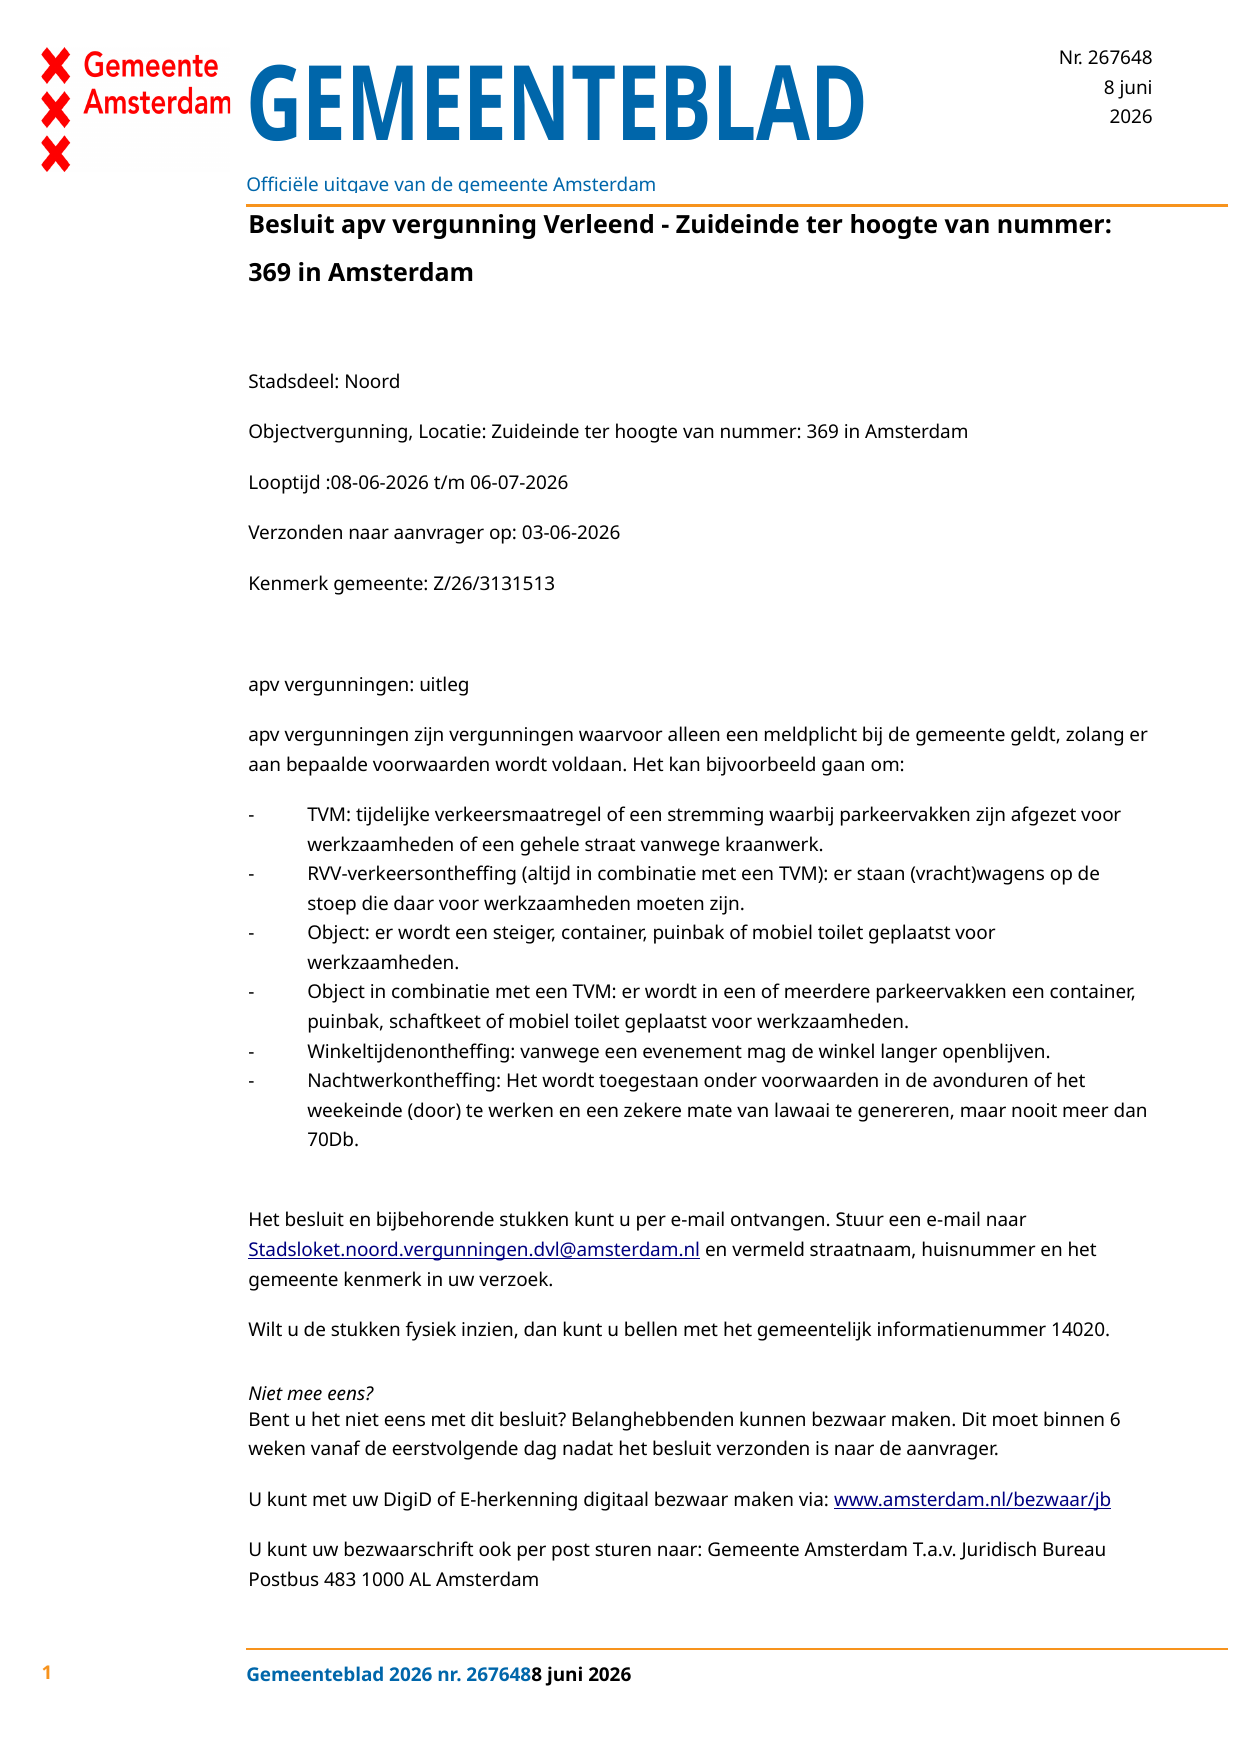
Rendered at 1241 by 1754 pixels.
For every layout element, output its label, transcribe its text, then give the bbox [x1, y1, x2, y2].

list Object in combinatie met een TVM: er wordt in een of meerdere parkeervakken een container, puinbak, schaftkeet of mobiel toilet geplaatst voor werkzaamheden. [248, 979, 1152, 1034]
picture [41, 47, 231, 172]
text U kunt uw bezwaarschrift ook per post sturen naar: Gemeente Amsterdam T.a.v. Juridisch Bureau Postbus 483 1000 AL Amsterdam [248, 1536, 1152, 1592]
text Objectvergunning, Locatie: Zuideinde ter hoogte van nummer: 369 in Amsterdam [248, 419, 1152, 444]
text Besluit apv vergunning Verleend - Zuideinde ter hoogte van nummer: 369 in Amsterdam [248, 207, 1152, 288]
text U kunt met uw DigiD of E-herkenning digitaal bezwaar maken via: www.amsterdam.nl/bezwaar/jb [248, 1486, 1152, 1512]
text Verzonden naar aanvrager op: 03-06-2026 [248, 519, 1152, 545]
list Winkeltijdenontheffing: vanwege een evenement mag de winkel langer openblijven. [248, 1038, 1152, 1064]
text Kenmerk gemeente: Z/26/3131513 [248, 570, 1152, 596]
text Stadsdeel: Noord [248, 368, 1152, 394]
list Object: er wordt een steiger, container, puinbak of mobiel toilet geplaatst voor werkzaamheden. [248, 919, 1152, 975]
text Looptijd :08-06-2026 t/m 06-07-2026 [248, 469, 1152, 495]
list RVV-verkeersontheffing (altijd in combinatie met een TVM): er staan (vracht)wagens op de stoep die daar voor werkzaamheden moeten zijn. [248, 860, 1152, 916]
text apv vergunningen zijn vergunningen waarvoor alleen een meldplicht bij de gemeente geldt, zolang er aan bepaalde voorwaarden wordt voldaan. Het kan bijvoorbeeld gaan om: [248, 721, 1152, 777]
list Nachtwerkontheffing: Het wordt toegestaan onder voorwaarden in de avonduren of het weekeinde (door) te werken en een zekere mate van lawaai te genereren, maar nooit meer dan 70Db. [248, 1067, 1152, 1152]
list TVM: tijdelijke verkeersmaatregel of een stremming waarbij parkeervakken zijn afgezet voor werkzaamheden of een gehele straat vanwege kraanwerk. [248, 801, 1152, 857]
text Wilt u de stukken fysiek inzien, dan kunt u bellen met het gemeentelijk informatienummer 14020. [248, 1316, 1152, 1342]
text apv vergunningen: uitleg [248, 671, 1152, 697]
text Niet mee eens? [248, 1380, 1152, 1406]
text Bent u het niet eens met dit besluit? Belanghebbenden kunnen bezwaar maken. Dit moet binnen 6 weken vanaf de eerstvolgende dag nadat het besluit verzonden is naar de aanvrager. [248, 1406, 1152, 1461]
text Het besluit en bijbehorende stukken kunt u per e-mail ontvangen. Stuur een e-mail naar Stadsloket.noord.vergunningen.dvl@amsterdam.nl en vermeld straatnaam, huisnummer en het gemeente kenmerk in uw verzoek. [248, 1207, 1152, 1292]
